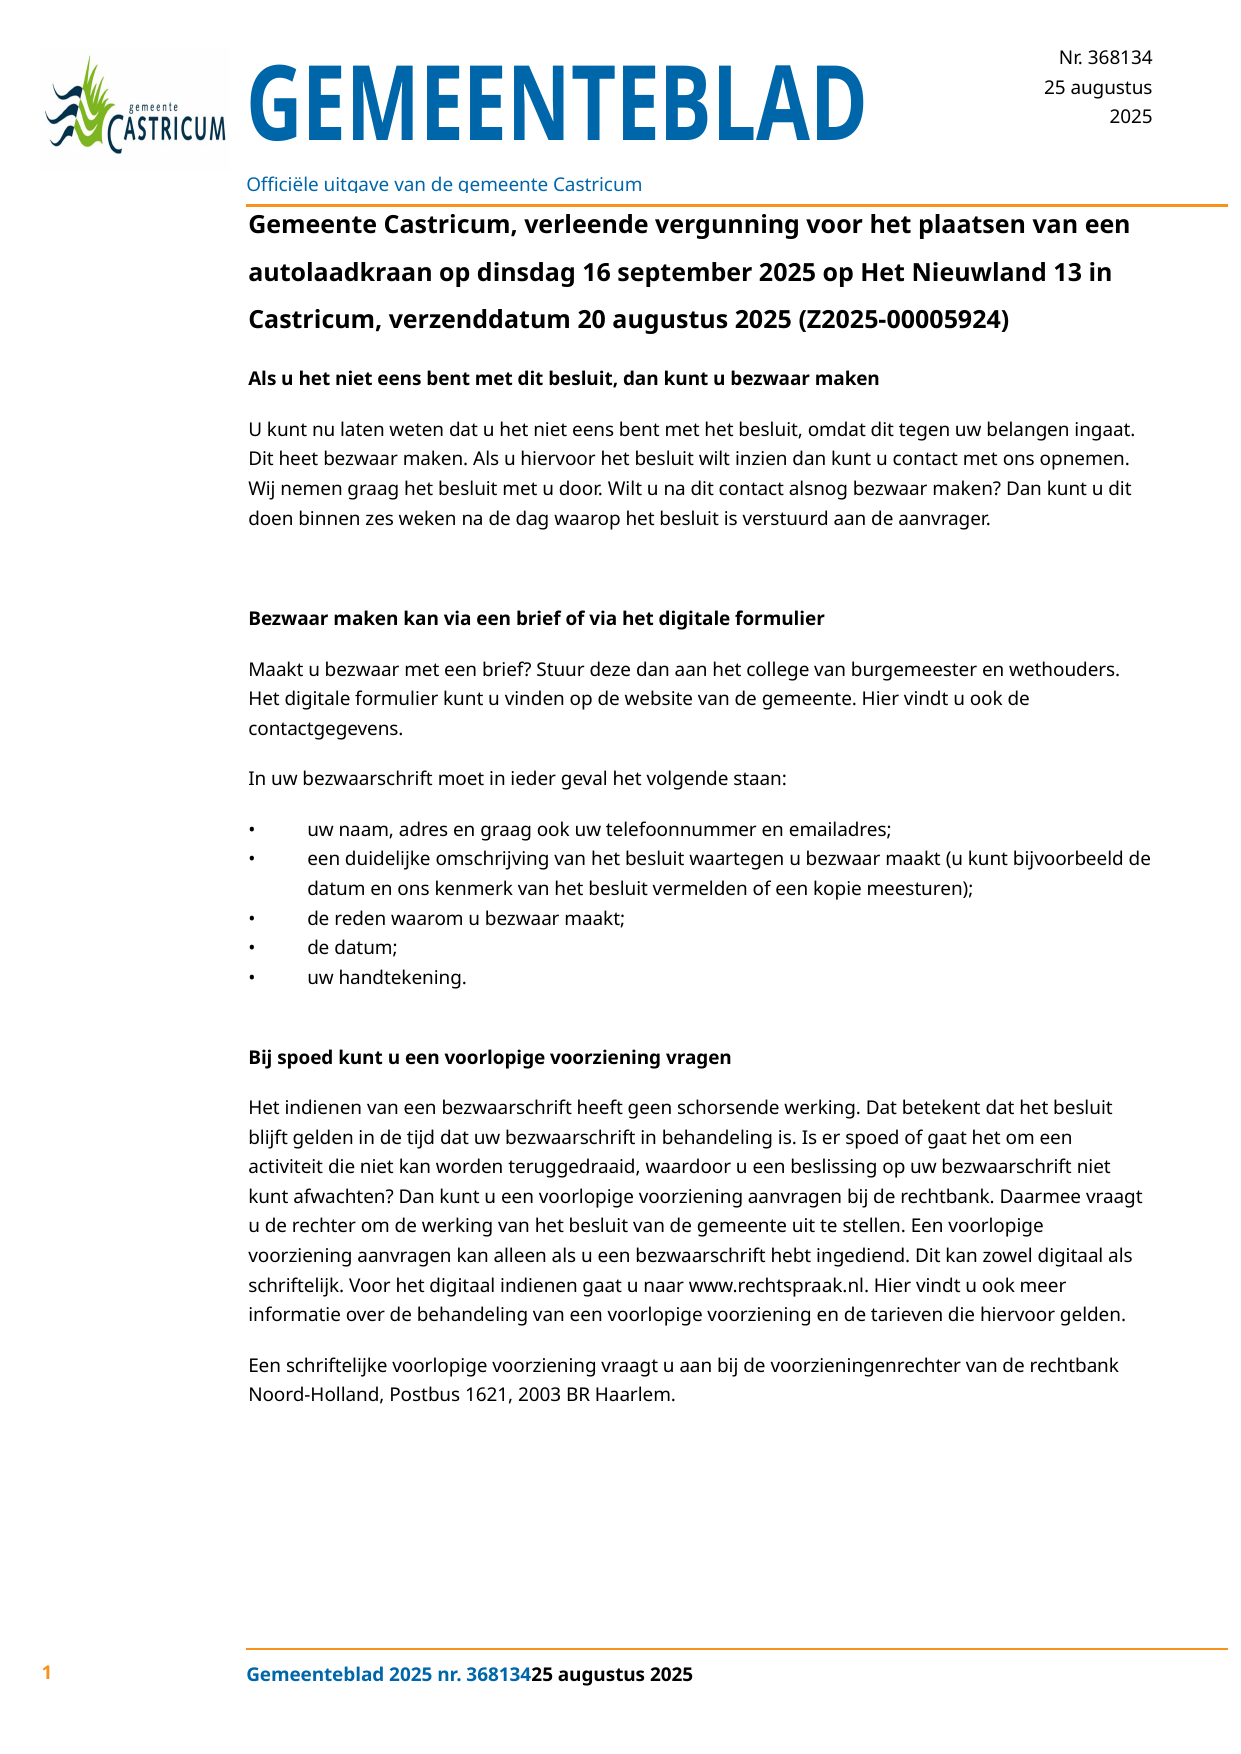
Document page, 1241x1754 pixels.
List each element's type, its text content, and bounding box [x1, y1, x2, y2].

text Bij spoed kunt u een voorlopige voorziening vragen [248, 1044, 1152, 1069]
text Als u het niet eens bent met dit besluit, dan kunt u bezwaar maken [248, 366, 1152, 391]
list uw naam, adres en graag ook uw telefoonnummer en emailadres; [248, 816, 1152, 842]
picture [41, 47, 231, 172]
text Bezwaar maken kan via een brief of via het digitale formulier [248, 606, 1152, 631]
list een duidelijke omschrijving van het besluit waartegen u bezwaar maakt (u kunt bijvoorbeeld de datum en ons kenmerk van het besluit vermelden of een kopie meesturen); [248, 846, 1152, 901]
text Het indienen van een bezwaarschrift heeft geen schorsende werking. Dat betekent dat het besluit blijft gelden in de tijd dat uw bezwaarschrift in behandeling is. Is er spoed of gaat het om een activiteit die niet kan worden teruggedraaid, waardoor u een beslissing op uw bezwaarschrift niet kunt afwachten? Dan kunt u een voorlopige voorziening aanvragen bij de rechtbank. Daarmee vraagt u de rechter om de werking van het besluit van de gemeente uit te stellen. Een voorlopige voorziening aanvragen kan alleen als u een bezwaarschrift hebt ingediend. Dit kan zowel digitaal als schriftelijk. Voor het digitaal indienen gaat u naar www.rechtspraak.nl. Hier vindt u ook meer informatie over de behandeling van een voorlopige voorziening en de tarieven die hiervoor gelden. [248, 1094, 1152, 1327]
text U kunt nu laten weten dat u het niet eens bent met het besluit, omdat dit tegen uw belangen ingaat. Dit heet bezwaar maken. Als u hiervoor het besluit wilt inzien dan kunt u contact met ons opnemen. Wij nemen graag het besluit met u door. Wilt u na dit contact alsnog bezwaar maken? Dan kunt u dit doen binnen zes weken na de dag waarop het besluit is verstuurd aan de aanvrager. [248, 416, 1152, 530]
text Een schriftelijke voorlopige voorziening vraagt u aan bij de voorzieningenrechter van de rechtbank Noord-Holland, Postbus 1621, 2003 BR Haarlem. [248, 1352, 1152, 1407]
text In uw bezwaarschrift moet in ieder geval het volgende staan: [248, 766, 1152, 791]
list uw handtekening. [248, 964, 1152, 989]
text Gemeente Castricum, verleende vergunning voor het plaatsen van een autolaadkraan op dinsdag 16 september 2025 op Het Nieuwland 13 in Castricum, verzenddatum 20 augustus 2025 (Z2025-00005924) [248, 207, 1152, 336]
list de datum; [248, 934, 1152, 960]
list de reden waarom u bezwaar maakt; [248, 905, 1152, 930]
text Maakt u bezwaar met een brief? Stuur deze dan aan het college van burgemeester en wethouders. Het digitale formulier kunt u vinden op de website van de gemeente. Hier vindt u ook de contactgegevens. [248, 656, 1152, 741]
